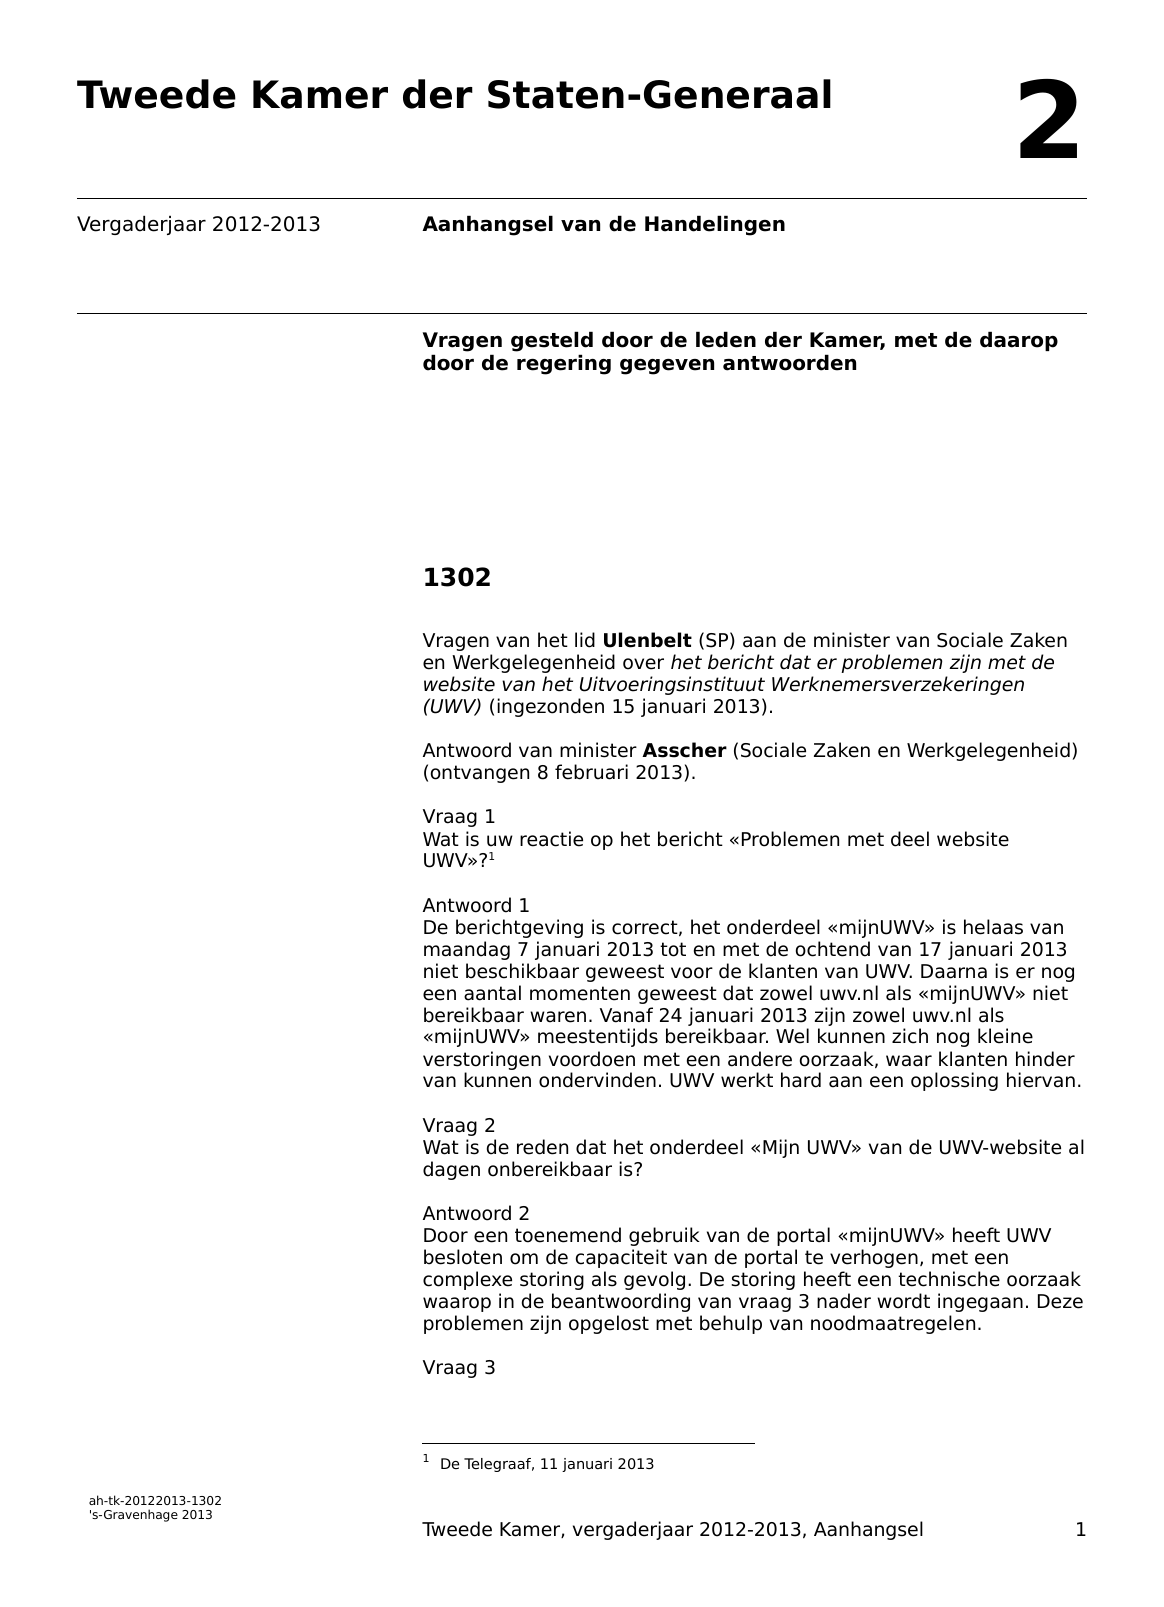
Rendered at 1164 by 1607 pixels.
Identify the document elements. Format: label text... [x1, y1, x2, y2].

text De berichtgeving is correct, het onderdeel «mijnUWV» is helaas van maandag 7 januari 2013 tot en met de ochtend van 17 januari 2013 niet beschikbaar geweest voor de klanten van UWV. Daarna is er nog een aantal momenten geweest dat zowel uwv.nl als «mijnUWV» niet bereikbaar waren. Vanaf 24 januari 2013 zijn zowel uwv.nl als «mijnUWV» meestentijds bereikbaar. Wel kunnen zich nog kleine verstoringen voordoen met een andere oorzaak, waar klanten hinder van kunnen ondervinden. UWV werkt hard aan een oplossing hiervan. [422, 917, 1087, 1092]
text Vraag 1 [422, 806, 1087, 828]
text ah-tk-20122013-1302 [88, 1494, 323, 1508]
table_header Tweede Kamer der Staten-Generaal [77, 59, 886, 198]
text Vragen van het lid Ulenbelt (SP) aan de minister van Sociale Zaken en Werkgelegenheid over het bericht dat er problemen zijn met de website van het Uitvoeringsinstituut Werknemersverzekeringen (UWV) (ingezonden 15 januari 2013). [422, 630, 1087, 718]
table_cell Vragen gesteld door de leden der Kamer, met de daarop door de regering gegeven antwoorden [422, 314, 1087, 375]
text Door een toenemend gebruik van de portal «mijnUWV» heeft UWV besloten om de capaciteit van de portal te verhogen, met een complexe storing als gevolg. De storing heeft een technische oorzaak waarop in de beantwoording van vraag 3 nader wordt ingegaan. Deze problemen zijn opgelost met behulp van noodmaatregelen. [422, 1225, 1087, 1334]
text Antwoord van minister Asscher (Sociale Zaken en Werkgelegenheid) (ontvangen 8 februari 2013). [422, 740, 1087, 784]
text Antwoord 2 [422, 1203, 1087, 1225]
text Antwoord 1 [422, 894, 1087, 917]
table_cell Aanhangsel van de Handelingen [422, 199, 1087, 313]
text Wat is de reden dat het onderdeel «Mijn UWV» van de UWV-website al dagen onbereikbaar is? [422, 1137, 1087, 1181]
text Wat is uw reactie op het bericht «Problemen met deel website UWV»? [422, 828, 1087, 872]
text 1302 [422, 563, 1087, 592]
text 's-Gravenhage 2013 [88, 1508, 323, 1522]
table_cell [77, 314, 422, 375]
text Vraag 3 [422, 1357, 1087, 1379]
text De Telegraaf, 11 januari 2013 [422, 1452, 1087, 1474]
table_cell Vergaderjaar 2012-2013 [77, 199, 422, 313]
table_header 2 [886, 59, 1087, 198]
text Vraag 2 [422, 1114, 1087, 1137]
